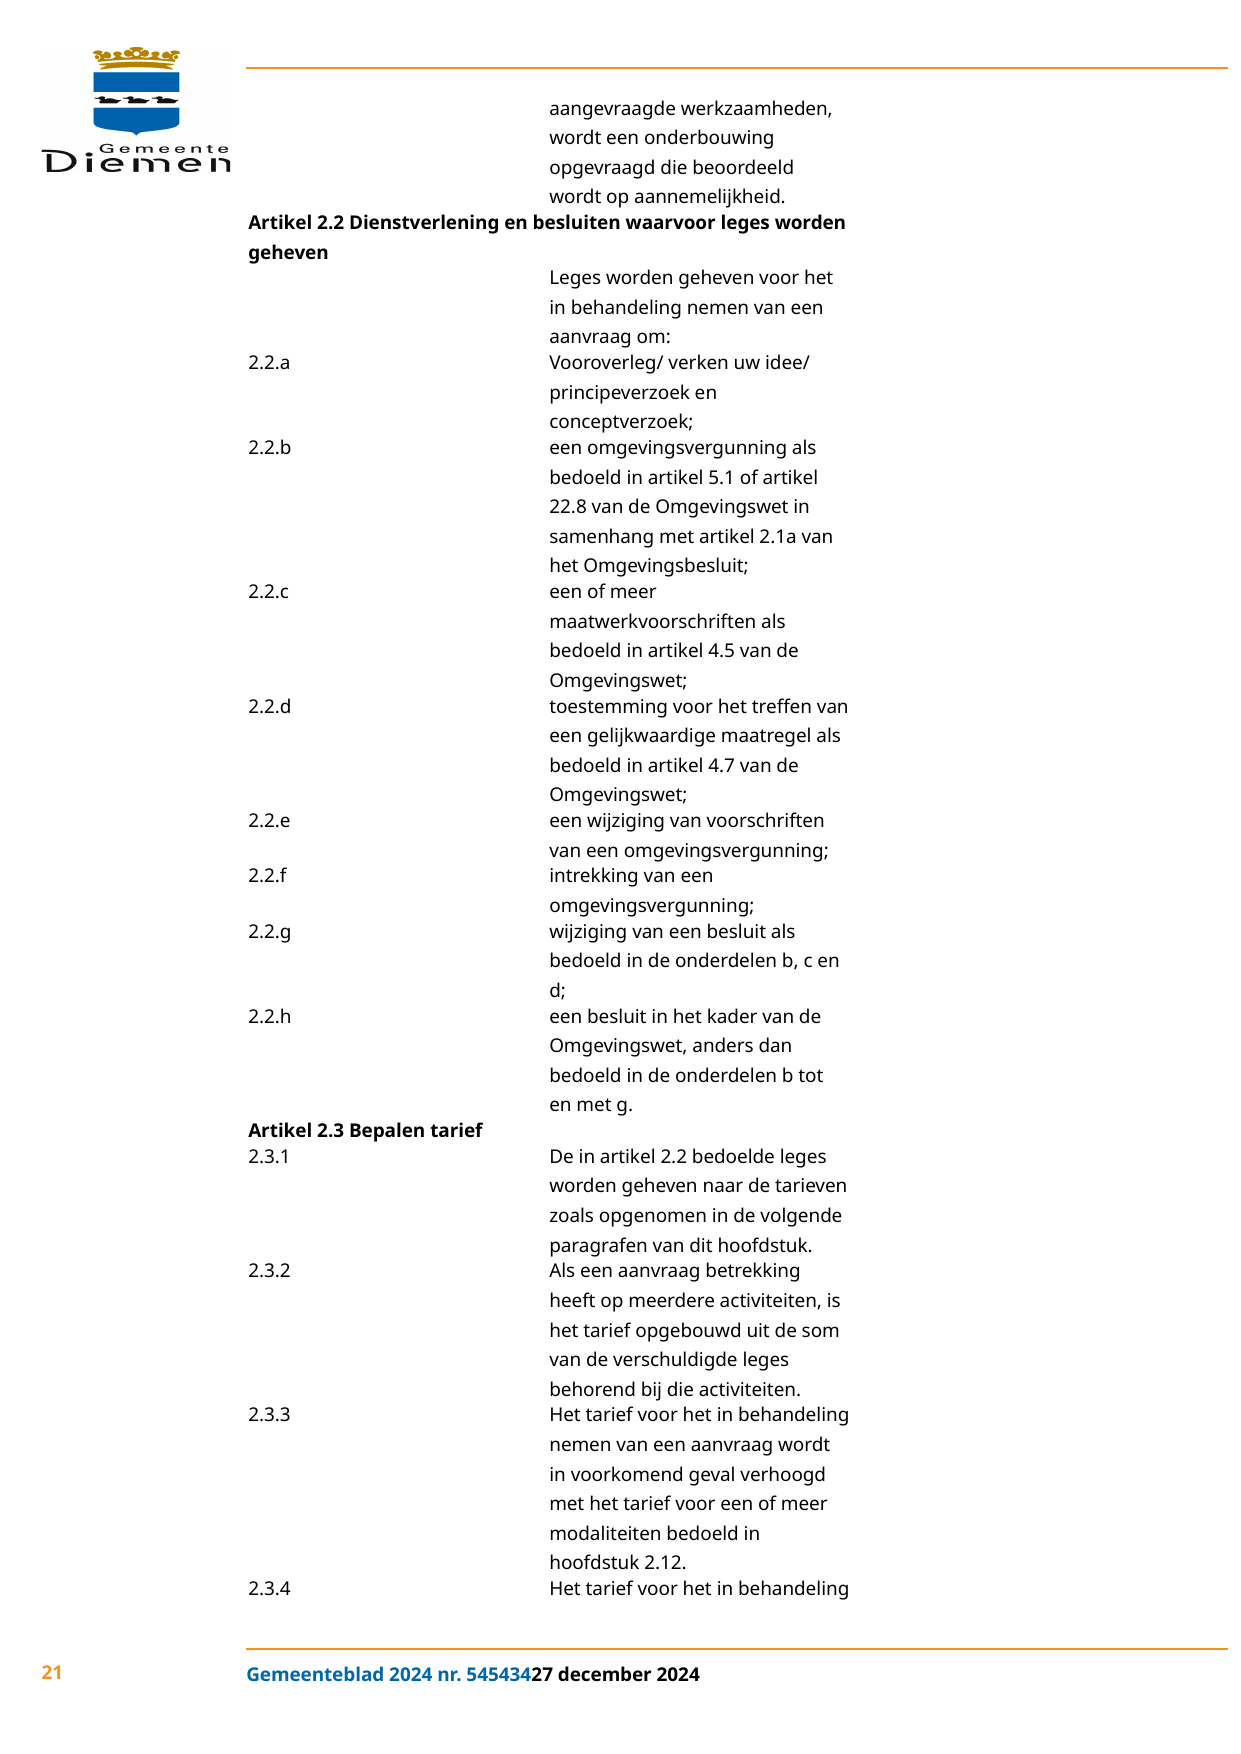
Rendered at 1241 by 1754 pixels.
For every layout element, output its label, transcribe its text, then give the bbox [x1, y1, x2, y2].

table_cell 2.2.d [248, 693, 549, 807]
table_cell [850, 95, 1152, 209]
table_cell 2.3.4 [248, 1575, 549, 1601]
table_cell 2.3.3 [248, 1402, 549, 1575]
table_cell een of meer maatwerkvoorschriften als bedoeld in artikel 4.5 van de Omgevingswet; [549, 579, 850, 693]
table_cell [850, 1143, 1152, 1258]
table_cell [850, 265, 1152, 349]
table_cell [850, 1575, 1152, 1601]
table_cell een besluit in het kader van de Omgevingswet, anders dan bedoeld in de onderdelen b tot en met g. [549, 1003, 850, 1117]
table_cell 2.2.b [248, 434, 549, 578]
table_cell [850, 918, 1152, 1003]
table_cell [850, 1003, 1152, 1117]
table_cell [850, 863, 1152, 918]
table_cell [850, 693, 1152, 807]
table_cell De in artikel 2.2 bedoelde leges worden geheven naar de tarieven zoals opgenomen in de volgende paragrafen van dit hoofdstuk. [549, 1143, 850, 1258]
table_cell Vooroverleg/ verken uw idee/ principeverzoek en conceptverzoek; [549, 350, 850, 434]
table_cell [248, 265, 549, 349]
table_cell een omgevingsvergunning als bedoeld in artikel 5.1 of artikel 22.8 van de Omgevingswet in samenhang met artikel 2.1a van het Omgevingsbesluit; [549, 434, 850, 578]
table_cell 2.3.2 [248, 1258, 549, 1402]
table_cell 2.2.h [248, 1003, 549, 1117]
table_cell 2.2.c [248, 579, 549, 693]
table_cell intrekking van een omgevingsvergunning; [549, 863, 850, 918]
table_cell [850, 350, 1152, 434]
table_cell Leges worden geheven voor het in behandeling nemen van een aanvraag om: [549, 265, 850, 349]
table_cell toestemming voor het treffen van een gelijkwaardige maatregel als bedoeld in artikel 4.7 van de Omgevingswet; [549, 693, 850, 807]
table_cell 2.2.f [248, 863, 549, 918]
table_cell Artikel 2.3 Bepalen tarief [248, 1118, 850, 1143]
table_cell [850, 1118, 1152, 1143]
table_cell [850, 209, 1152, 264]
table_cell [850, 434, 1152, 578]
table_cell 2.2.g [248, 918, 549, 1003]
table_cell Het tarief voor het in behandeling nemen van een aanvraag wordt in voorkomend geval verhoogd met het tarief voor een of meer modaliteiten bedoeld in hoofdstuk 2.12. [549, 1402, 850, 1575]
table_cell [850, 579, 1152, 693]
table_cell Artikel 2.2 Dienstverlening en besluiten waarvoor leges worden geheven [248, 209, 850, 264]
table_cell [850, 1258, 1152, 1402]
table_cell 2.3.1 [248, 1143, 549, 1258]
table_cell Als een aanvraag betrekking heeft op meerdere activiteiten, is het tarief opgebouwd uit de som van de verschuldigde leges behorend bij die activiteiten. [549, 1258, 850, 1402]
table_cell een wijziging van voorschriften van een omgevingsvergunning; [549, 808, 850, 863]
table_cell [248, 95, 549, 209]
table_cell wijziging van een besluit als bedoeld in de onderdelen b, c en d; [549, 918, 850, 1003]
table_cell [850, 1402, 1152, 1575]
table_cell Het tarief voor het in behandeling [549, 1575, 850, 1601]
table_cell 2.2.e [248, 808, 549, 863]
table_cell aangevraagde werkzaamheden, wordt een onderbouwing opgevraagd die beoordeeld wordt op aannemelijkheid. [549, 95, 850, 209]
table_cell [850, 808, 1152, 863]
table_cell 2.2.a [248, 350, 549, 434]
picture [41, 47, 231, 172]
